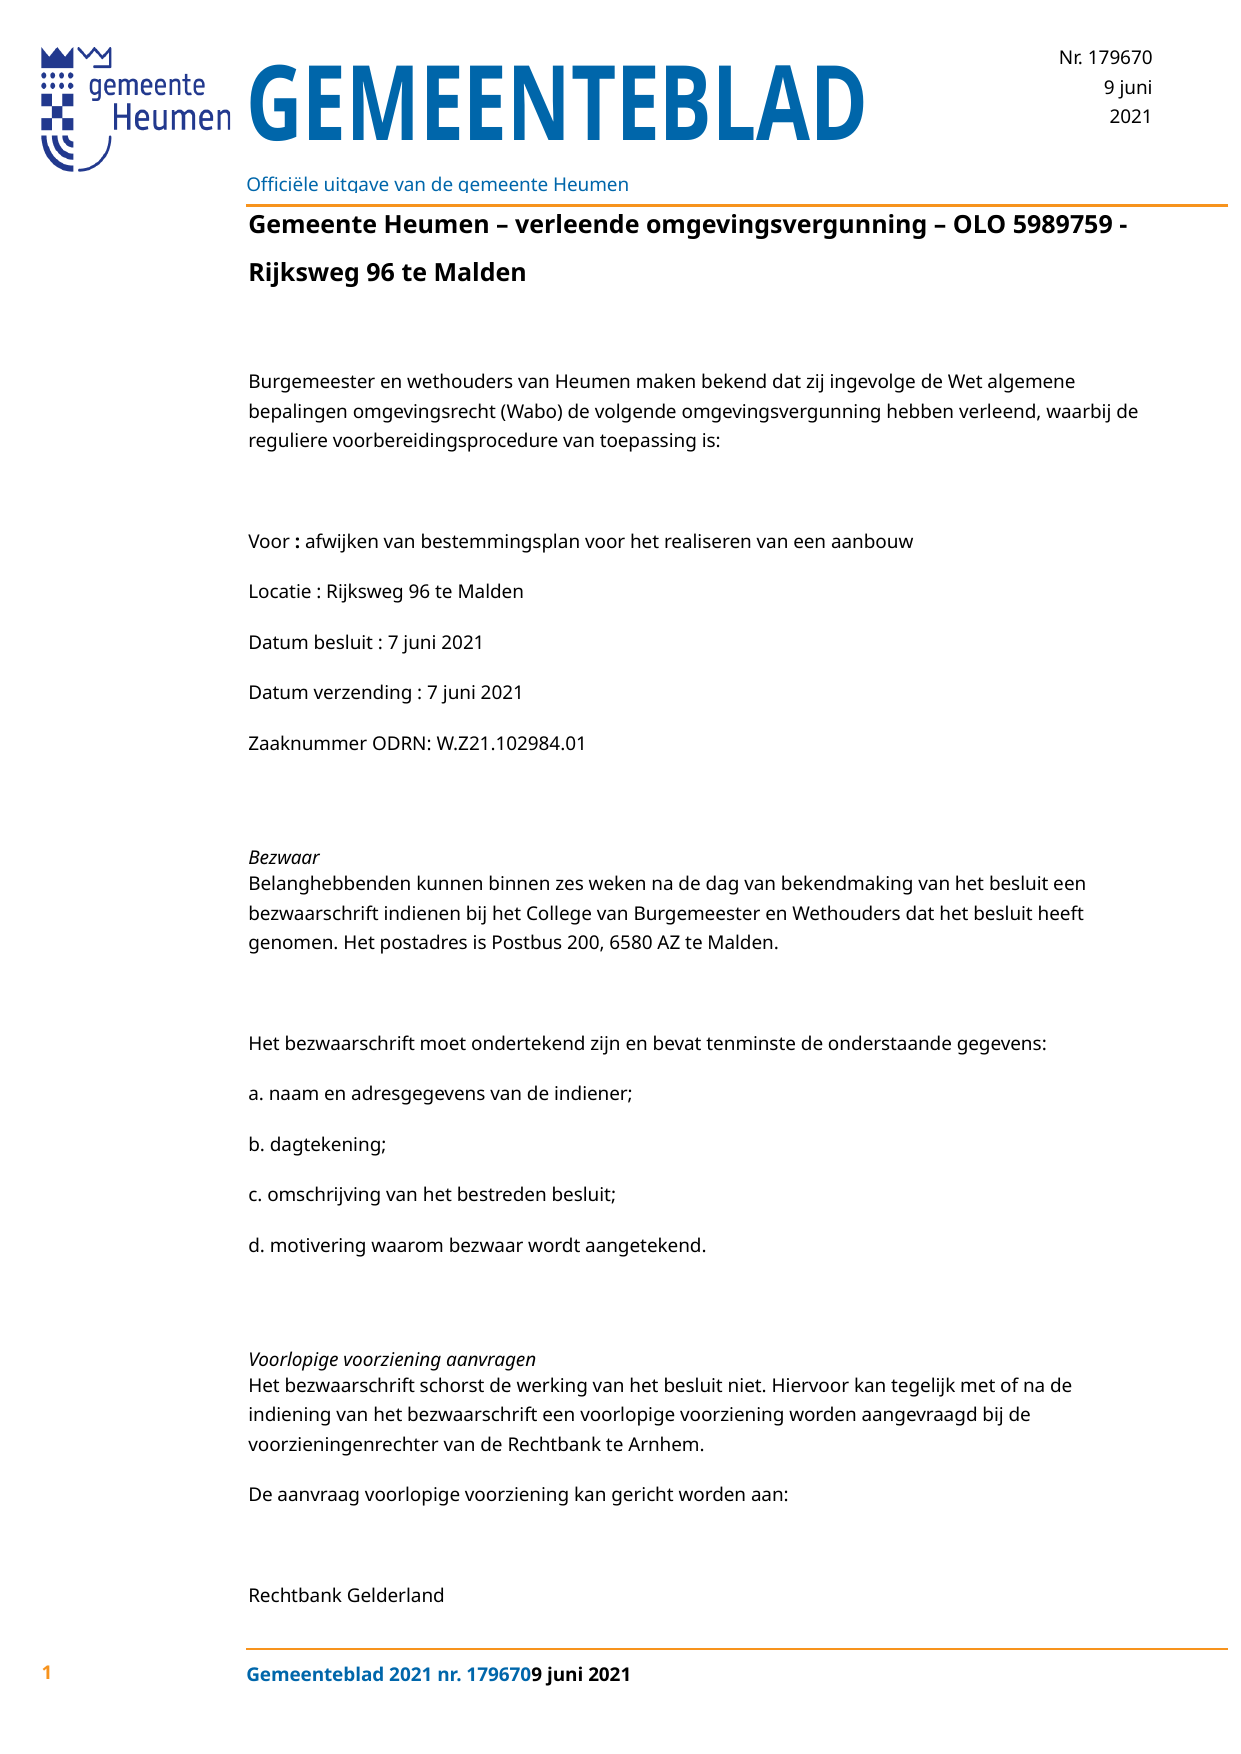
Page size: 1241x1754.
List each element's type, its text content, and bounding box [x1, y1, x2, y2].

text c. omschrijving van het bestreden besluit; [248, 1181, 1152, 1207]
text Datum verzending : 7 juni 2021 [248, 679, 1152, 705]
text Voorlopige voorziening aanvragen [248, 1346, 1152, 1372]
text Bezwaar [248, 844, 1152, 870]
text Het bezwaarschrift moet ondertekend zijn en bevat tenminste de onderstaande gegevens: [248, 1030, 1152, 1056]
text Burgemeester en wethouders van Heumen maken bekend dat zij ingevolge de Wet algemene bepalingen omgevingsrecht (Wabo) de volgende omgevingsvergunning hebben verleend, waarbij de reguliere voorbereidingsprocedure van toepassing is: [248, 368, 1152, 453]
picture [41, 47, 231, 172]
text De aanvraag voorlopige voorziening kan gericht worden aan: [248, 1481, 1152, 1507]
text Zaaknummer ODRN: W.Z21.102984.01 [248, 730, 1152, 756]
text Voor : afwijken van bestemmingsplan voor het realiseren van een aanbouw [248, 528, 1152, 554]
text b. dagtekening; [248, 1131, 1152, 1157]
text Datum besluit : 7 juni 2021 [248, 629, 1152, 655]
text Locatie : Rijksweg 96 te Malden [248, 579, 1152, 604]
text Rechtbank Gelderland [248, 1582, 1152, 1608]
text Het bezwaarschrift schorst de werking van het besluit niet. Hiervoor kan tegelijk met of na de indiening van het bezwaarschrift een voorlopige voorziening worden aangevraagd bij de voorzieningenrechter van de Rechtbank te Arnhem. [248, 1372, 1152, 1457]
text Gemeente Heumen – verleende omgevingsvergunning – OLO 5989759 - Rijksweg 96 te Malden [248, 207, 1152, 288]
text Belanghebbenden kunnen binnen zes weken na de dag van bekendmaking van het besluit een bezwaarschrift indienen bij het College van Burgemeester en Wethouders dat het besluit heeft genomen. Het postadres is Postbus 200, 6580 AZ te Malden. [248, 870, 1152, 955]
text d. motivering waarom bezwaar wordt aangetekend. [248, 1232, 1152, 1257]
text a. naam en adresgegevens van de indiener; [248, 1081, 1152, 1106]
